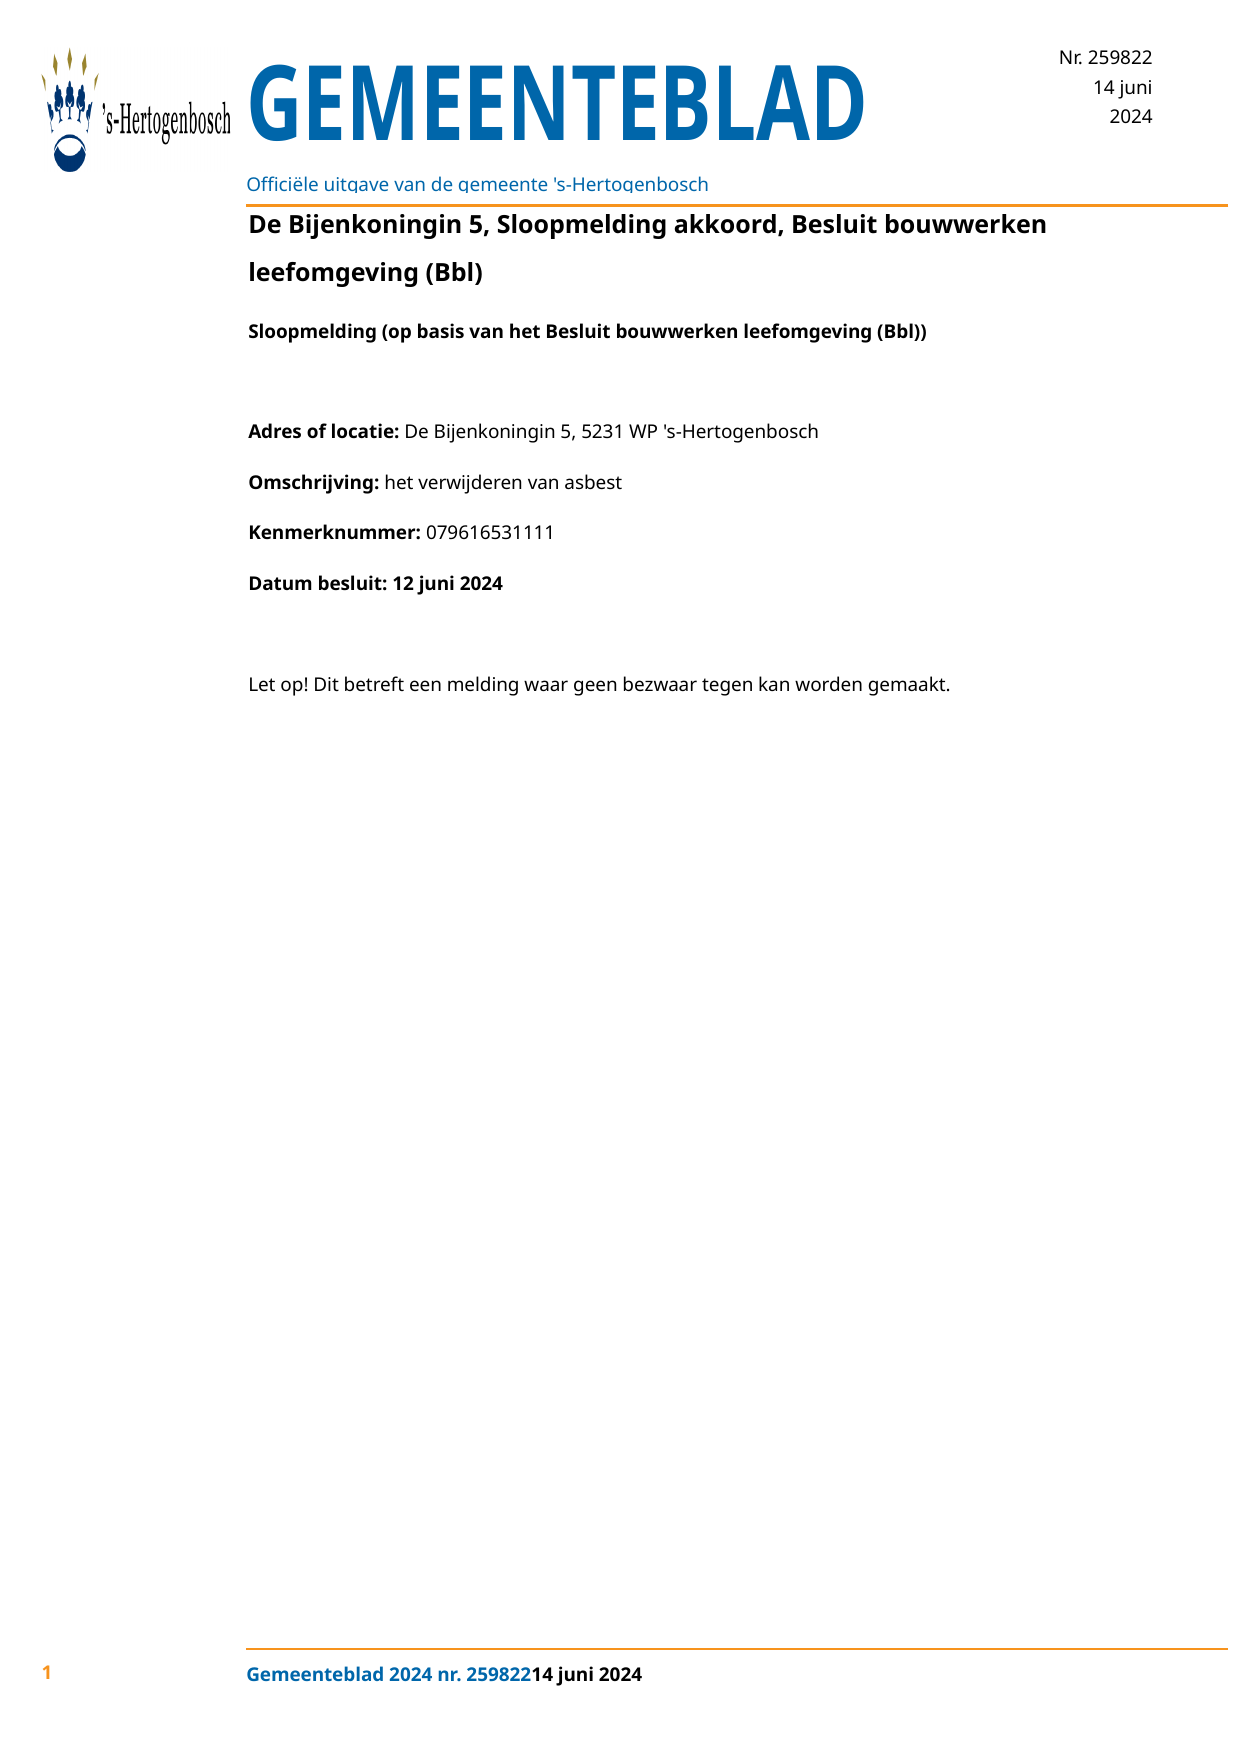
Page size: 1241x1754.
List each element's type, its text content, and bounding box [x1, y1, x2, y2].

text Kenmerknummer: 079616531111 [248, 519, 1152, 545]
text Omschrijving: het verwijderen van asbest [248, 469, 1152, 495]
text Adres of locatie: De Bijenkoningin 5, 5231 WP 's-Hertogenbosch [248, 419, 1152, 444]
text De Bijenkoningin 5, Sloopmelding akkoord, Besluit bouwwerken leefomgeving (Bbl) [248, 207, 1152, 288]
text Datum besluit: 12 juni 2024 [248, 570, 1152, 596]
text Sloopmelding (op basis van het Besluit bouwwerken leefomgeving (Bbl)) [248, 318, 1152, 344]
picture [41, 47, 231, 172]
text Let op! Dit betreft een melding waar geen bezwaar tegen kan worden gemaakt. [248, 671, 1152, 697]
